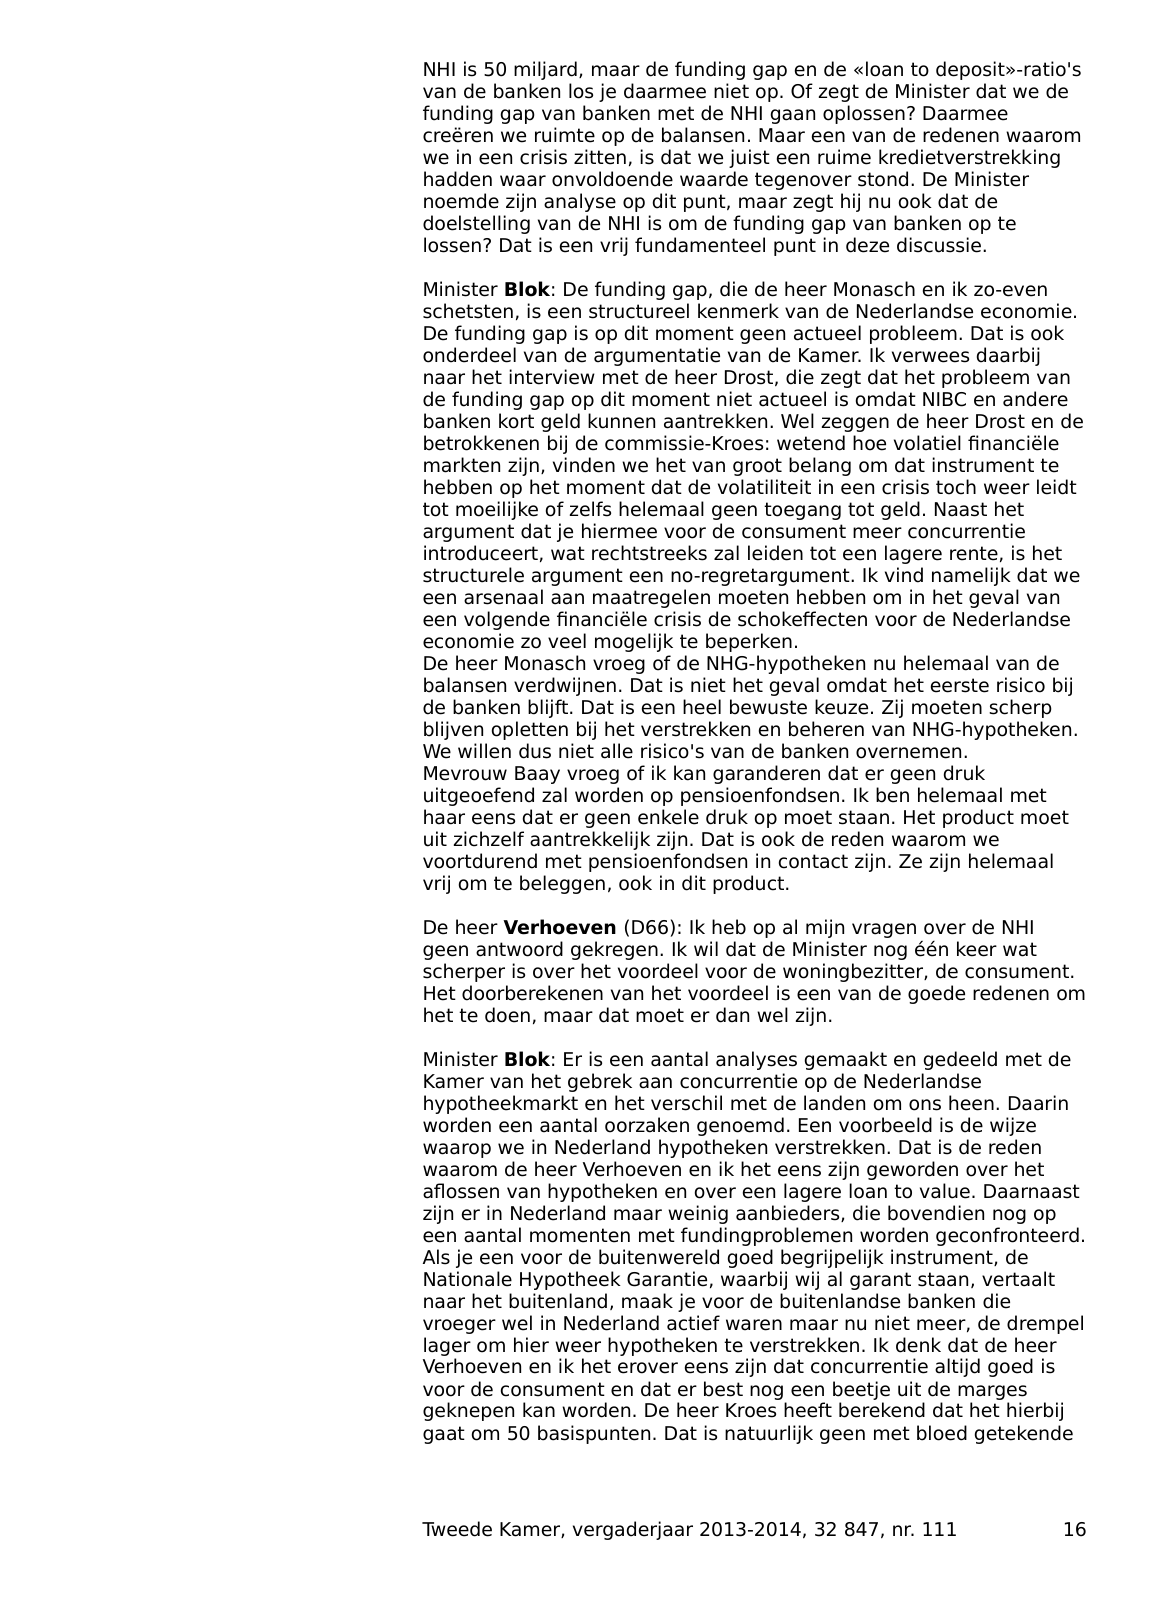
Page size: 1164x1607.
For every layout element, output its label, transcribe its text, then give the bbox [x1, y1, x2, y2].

text De heer Monasch vroeg of de NHG-hypotheken nu helemaal van de balansen verdwijnen. Dat is niet het geval omdat het eerste risico bij de banken blijft. Dat is een heel bewuste keuze. Zij moeten scherp blijven opletten bij het verstrekken en beheren van NHG-hypotheken. We willen dus niet alle risico's van de banken overnemen. [422, 653, 1087, 763]
text De heer Verhoeven (D66): Ik heb op al mijn vragen over de NHI geen antwoord gekregen. Ik wil dat de Minister nog één keer wat scherper is over het voordeel voor de woningbezitter, de consument. Het doorberekenen van het voordeel is een van de goede redenen om het te doen, maar dat moet er dan wel zijn. [422, 917, 1087, 1027]
text Minister Blok: De funding gap, die de heer Monasch en ik zo-even schetsten, is een structureel kenmerk van de Nederlandse economie. De funding gap is op dit moment geen actueel probleem. Dat is ook onderdeel van de argumentatie van de Kamer. Ik verwees daarbij naar het interview met de heer Drost, die zegt dat het probleem van de funding gap op dit moment niet actueel is omdat NIBC en andere banken kort geld kunnen aantrekken. Wel zeggen de heer Drost en de betrokkenen bij de commissie-Kroes: wetend hoe volatiel financiële markten zijn, vinden we het van groot belang om dat instrument te hebben op het moment dat de volatiliteit in een crisis toch weer leidt tot moeilijke of zelfs helemaal geen toegang tot geld. Naast het argument dat je hiermee voor de consument meer concurrentie introduceert, wat rechtstreeks zal leiden tot een lagere rente, is het structurele argument een no-regretargument. Ik vind namelijk dat we een arsenaal aan maatregelen moeten hebben om in het geval van een volgende financiële crisis de schokeffecten voor de Nederlandse economie zo veel mogelijk te beperken. [422, 279, 1087, 653]
text NHI is 50 miljard, maar de funding gap en de «loan to deposit»-ratio's van de banken los je daarmee niet op. Of zegt de Minister dat we de funding gap van banken met de NHI gaan oplossen? Daarmee creëren we ruimte op de balansen. Maar een van de redenen waarom we in een crisis zitten, is dat we juist een ruime kredietverstrekking hadden waar onvoldoende waarde tegenover stond. De Minister noemde zijn analyse op dit punt, maar zegt hij nu ook dat de doelstelling van de NHI is om de funding gap van banken op te lossen? Dat is een vrij fundamenteel punt in deze discussie. [422, 59, 1087, 257]
text Minister Blok: Er is een aantal analyses gemaakt en gedeeld met de Kamer van het gebrek aan concurrentie op de Nederlandse hypotheekmarkt en het verschil met de landen om ons heen. Daarin worden een aantal oorzaken genoemd. Een voorbeeld is de wijze waarop we in Nederland hypotheken verstrekken. Dat is de reden waarom de heer Verhoeven en ik het eens zijn geworden over het aflossen van hypotheken en over een lagere loan to value. Daarnaast zijn er in Nederland maar weinig aanbieders, die bovendien nog op een aantal momenten met fundingproblemen worden geconfronteerd. Als je een voor de buitenwereld goed begrijpelijk instrument, de Nationale Hypotheek Garantie, waarbij wij al garant staan, vertaalt naar het buitenland, maak je voor de buitenlandse banken die vroeger wel in Nederland actief waren maar nu niet meer, de drempel lager om hier weer hypotheken te verstrekken. Ik denk dat de heer Verhoeven en ik het erover eens zijn dat concurrentie altijd goed is voor de consument en dat er best nog een beetje uit de marges geknepen kan worden. De heer Kroes heeft berekend dat het hierbij gaat om 50 basispunten. Dat is natuurlijk geen met bloed getekende [422, 1049, 1087, 1444]
text Mevrouw Baay vroeg of ik kan garanderen dat er geen druk uitgeoefend zal worden op pensioenfondsen. Ik ben helemaal met haar eens dat er geen enkele druk op moet staan. Het product moet uit zichzelf aantrekkelijk zijn. Dat is ook de reden waarom we voortdurend met pensioenfondsen in contact zijn. Ze zijn helemaal vrij om te beleggen, ook in dit product. [422, 763, 1087, 894]
